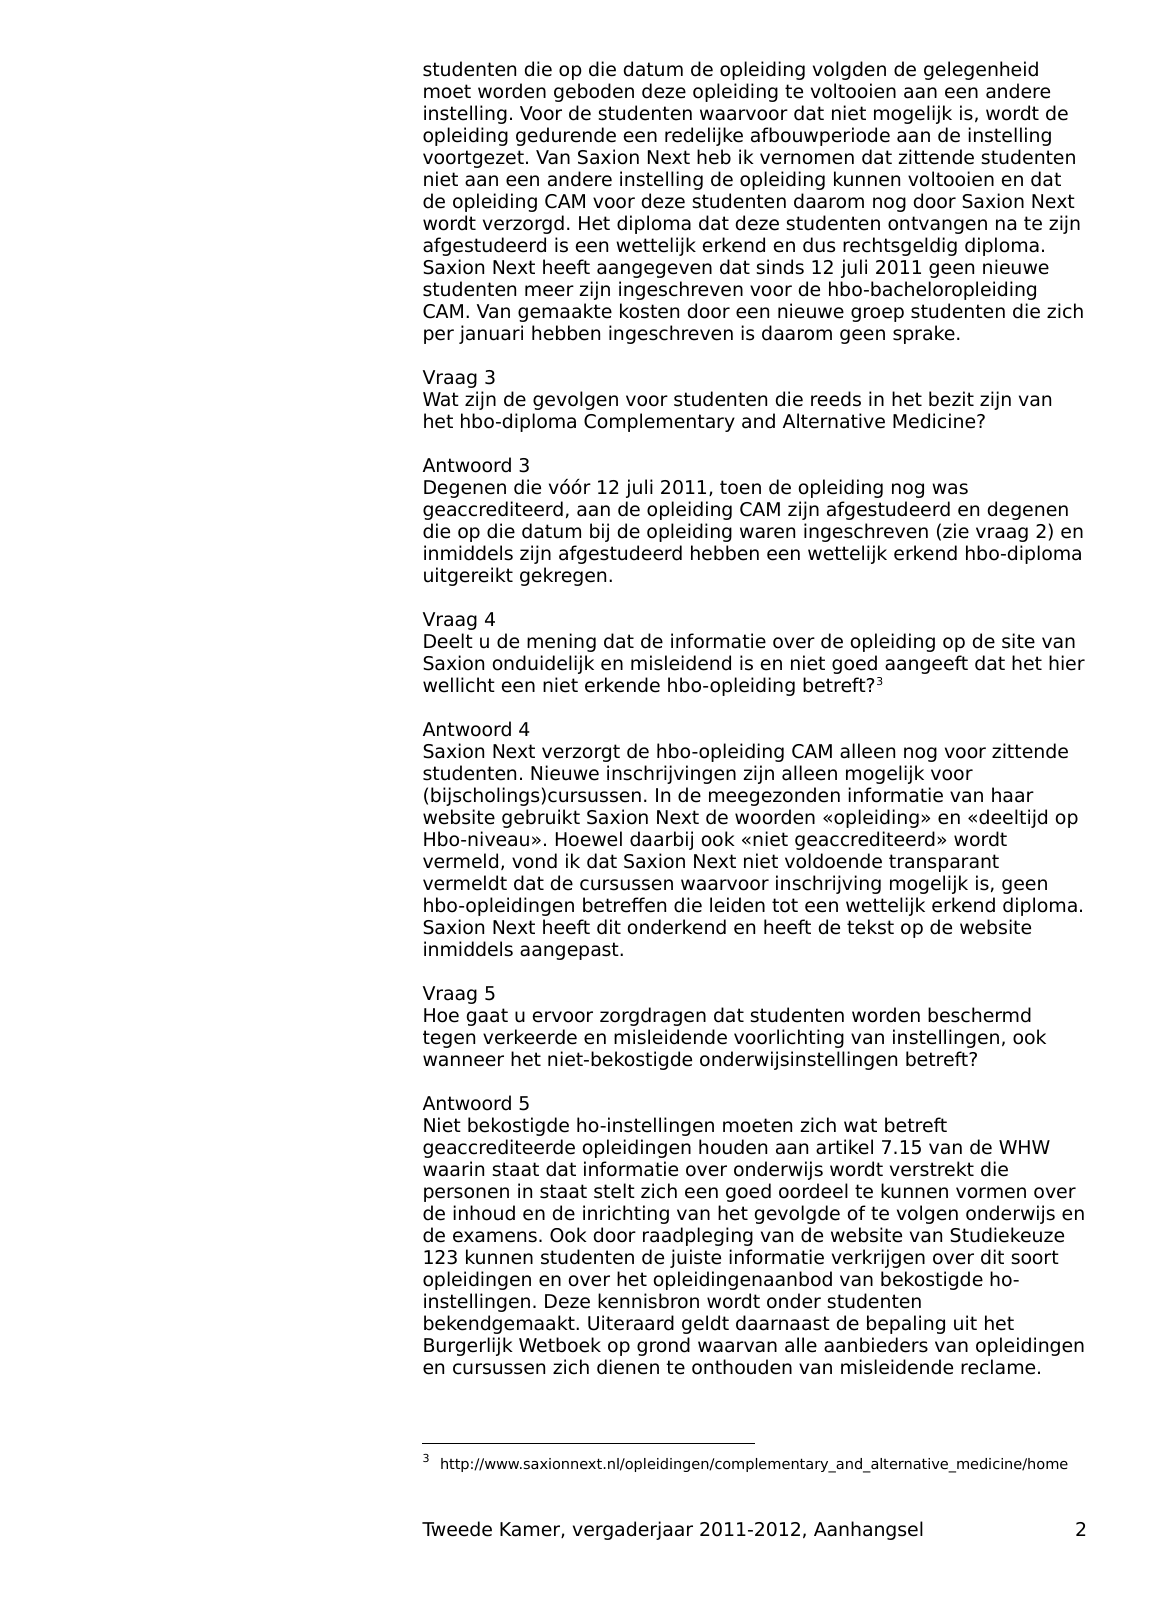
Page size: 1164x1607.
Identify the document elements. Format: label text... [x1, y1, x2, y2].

text Saxion Next verzorgt de hbo-opleiding CAM alleen nog voor zittende studenten. Nieuwe inschrijvingen zijn alleen mogelijk voor (bijscholings)cursussen. In de meegezonden informatie van haar website gebruikt Saxion Next de woorden «opleiding» en «deeltijd op Hbo-niveau». Hoewel daarbij ook «niet geaccrediteerd» wordt vermeld, vond ik dat Saxion Next niet voldoende transparant vermeldt dat de cursussen waarvoor inschrijving mogelijk is, geen hbo-opleidingen betreffen die leiden tot een wettelijk erkend diploma. Saxion Next heeft dit onderkend en heeft de tekst op de website inmiddels aangepast. [422, 741, 1087, 961]
text Vraag 4 [422, 609, 1087, 631]
text Deelt u de mening dat de informatie over de opleiding op de site van Saxion onduidelijk en misleidend is en niet goed aangeeft dat het hier wellicht een niet erkende hbo-opleiding betreft? [422, 631, 1087, 697]
text studenten die op die datum de opleiding volgden de gelegenheid moet worden geboden deze opleiding te voltooien aan een andere instelling. Voor de studenten waarvoor dat niet mogelijk is, wordt de opleiding gedurende een redelijke afbouwperiode aan de instelling voortgezet. Van Saxion Next heb ik vernomen dat zittende studenten niet aan een andere instelling de opleiding kunnen voltooien en dat de opleiding CAM voor deze studenten daarom nog door Saxion Next wordt verzorgd. Het diploma dat deze studenten ontvangen na te zijn afgestudeerd is een wettelijk erkend en dus rechtsgeldig diploma. [422, 59, 1087, 257]
text Saxion Next heeft aangegeven dat sinds 12 juli 2011 geen nieuwe studenten meer zijn ingeschreven voor de hbo-bacheloropleiding CAM. Van gemaakte kosten door een nieuwe groep studenten die zich per januari hebben ingeschreven is daarom geen sprake. [422, 257, 1087, 345]
text Hoe gaat u ervoor zorgdragen dat studenten worden beschermd tegen verkeerde en misleidende voorlichting van instellingen, ook wanneer het niet-bekostigde onderwijsinstellingen betreft? [422, 1005, 1087, 1071]
text Vraag 5 [422, 983, 1087, 1005]
text Degenen die vóór 12 juli 2011, toen de opleiding nog was geaccrediteerd, aan de opleiding CAM zijn afgestudeerd en degenen die op die datum bij de opleiding waren ingeschreven (zie vraag 2) en inmiddels zijn afgestudeerd hebben een wettelijk erkend hbo-diploma uitgereikt gekregen. [422, 477, 1087, 587]
text Wat zijn de gevolgen voor studenten die reeds in het bezit zijn van het hbo-diploma Complementary and Alternative Medicine? [422, 389, 1087, 433]
text http://www.saxionnext.nl/opleidingen/complementary_and_alternative_medicine/home [422, 1452, 1087, 1474]
text Antwoord 4 [422, 719, 1087, 741]
text Vraag 3 [422, 367, 1087, 389]
text Niet bekostigde ho-instellingen moeten zich wat betreft geaccrediteerde opleidingen houden aan artikel 7.15 van de WHW waarin staat dat informatie over onderwijs wordt verstrekt die personen in staat stelt zich een goed oordeel te kunnen vormen over de inhoud en de inrichting van het gevolgde of te volgen onderwijs en de examens. Ook door raadpleging van de website van Studiekeuze 123 kunnen studenten de juiste informatie verkrijgen over dit soort opleidingen en over het opleidingenaanbod van bekostigde ho-instellingen. Deze kennisbron wordt onder studenten bekendgemaakt. Uiteraard geldt daarnaast de bepaling uit het Burgerlijk Wetboek op grond waarvan alle aanbieders van opleidingen en cursussen zich dienen te onthouden van misleidende reclame. [422, 1115, 1087, 1379]
text Antwoord 5 [422, 1093, 1087, 1115]
text Antwoord 3 [422, 455, 1087, 477]
